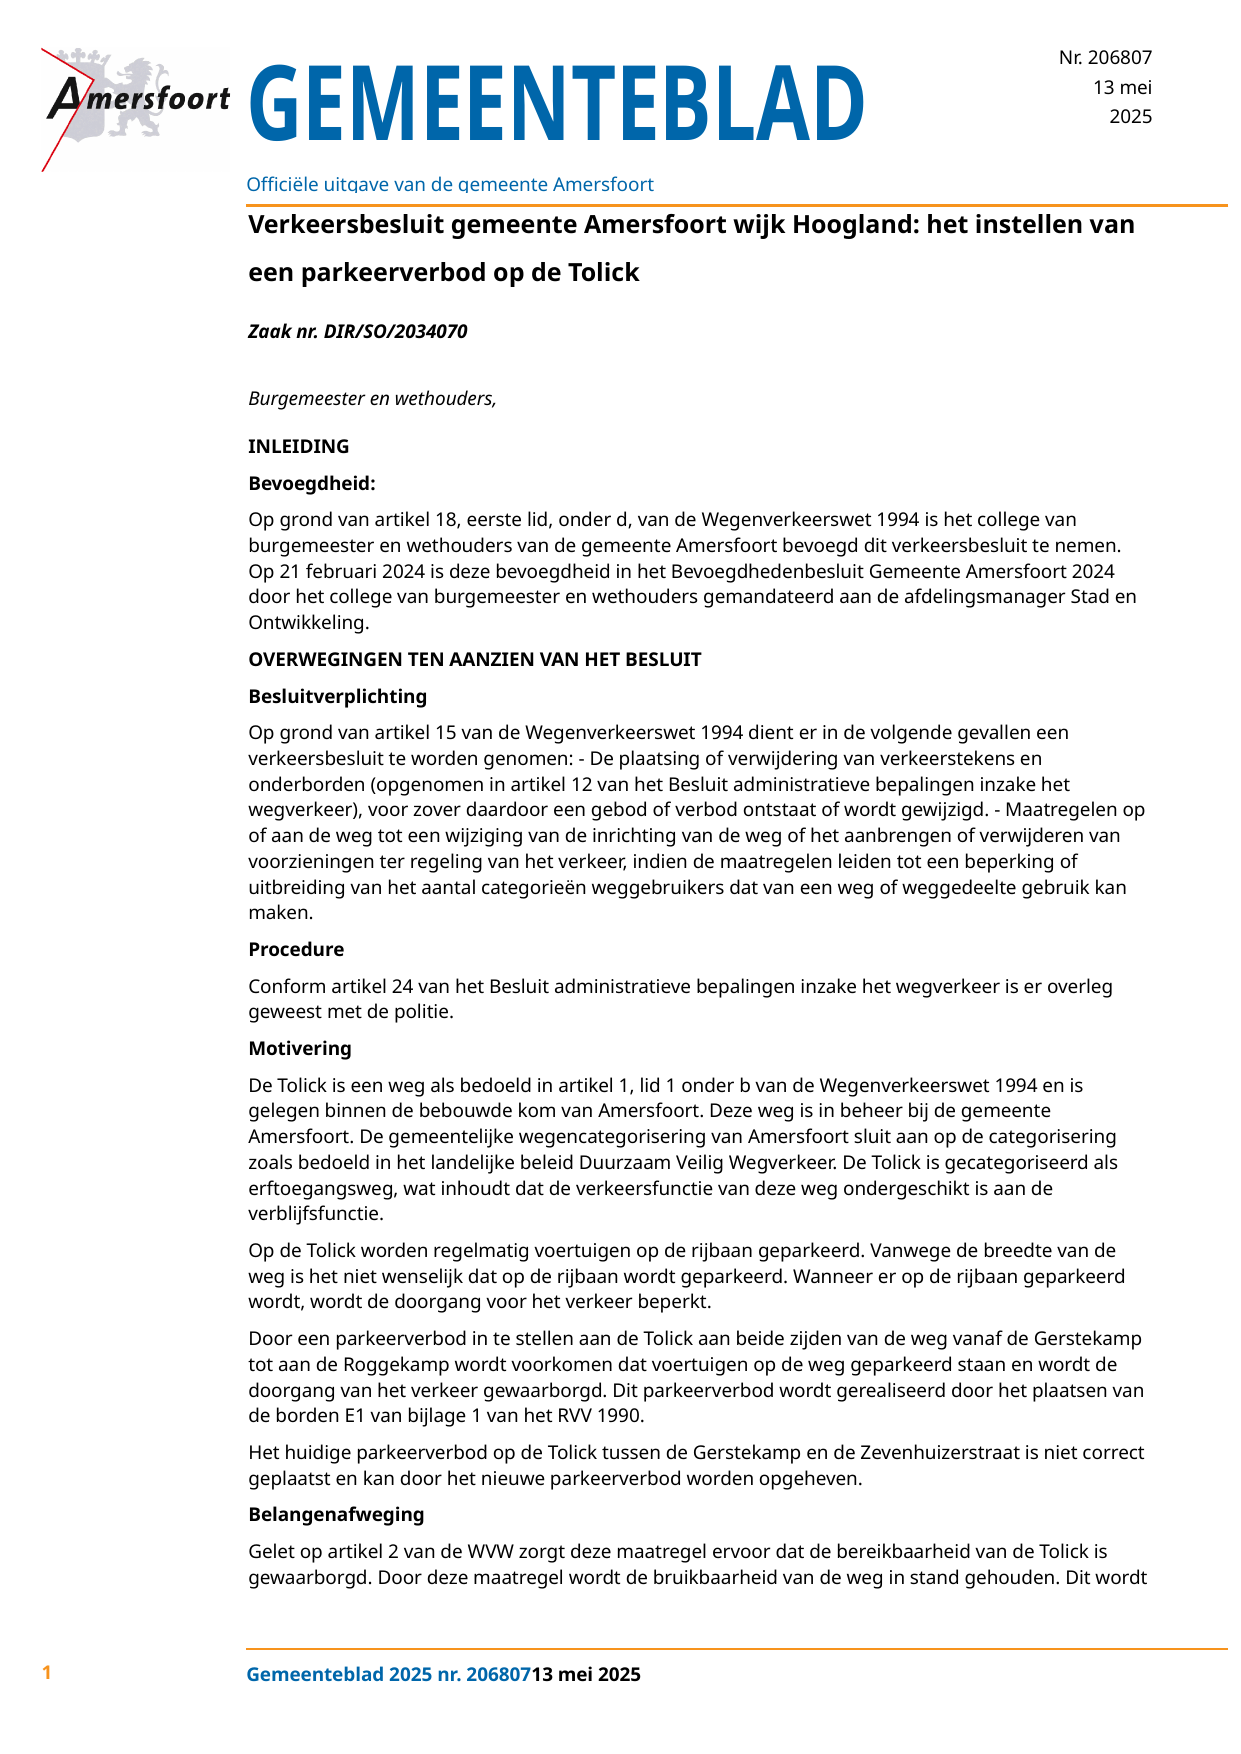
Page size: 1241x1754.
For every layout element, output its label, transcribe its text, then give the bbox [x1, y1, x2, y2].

text Zaak nr. DIR/SO/2034070 [248, 318, 1152, 344]
text Burgemeester en wethouders, [248, 386, 1152, 411]
text Op de Tolick worden regelmatig voertuigen op de rijbaan geparkeerd. Vanwege de breedte van de weg is het niet wenselijk dat op de rijbaan wordt geparkeerd. Wanneer er op de rijbaan geparkeerd wordt, wordt de doorgang voor het verkeer beperkt. [248, 1237, 1152, 1314]
text Het huidige parkeerverbod op de Tolick tussen de Gerstekamp en de Zevenhuizerstraat is niet correct geplaatst en kan door het nieuwe parkeerverbod worden opgeheven. [248, 1439, 1152, 1491]
text Conform artikel 24 van het Besluit administratieve bepalingen inzake het wegverkeer is er overleg geweest met de politie. [248, 973, 1152, 1024]
text INLEIDING [248, 433, 1152, 459]
text OVERWEGINGEN TEN AANZIEN VAN HET BESLUIT [248, 646, 1152, 672]
picture [41, 47, 231, 172]
text Op grond van artikel 15 van de Wegenverkeerswet 1994 dient er in de volgende gevallen een verkeersbesluit te worden genomen: - De plaatsing of verwijdering van verkeerstekens en onderborden (opgenomen in artikel 12 van het Besluit administratieve bepalingen inzake het wegverkeer), voor zover daardoor een gebod of verbod ontstaat of wordt gewijzigd. - Maatregelen op of aan de weg tot een wijziging van de inrichting van de weg of het aanbrengen of verwijderen van voorzieningen ter regeling van het verkeer, indien de maatregelen leiden tot een beperking of uitbreiding van het aantal categorieën weggebruikers dat van een weg of weggedeelte gebruik kan maken. [248, 719, 1152, 925]
text Procedure [248, 936, 1152, 962]
text De Tolick is een weg als bedoeld in artikel 1, lid 1 onder b van de Wegenverkeerswet 1994 en is gelegen binnen de bebouwde kom van Amersfoort. Deze weg is in beheer bij de gemeente Amersfoort. De gemeentelijke wegencategorisering van Amersfoort sluit aan op de categorisering zoals bedoeld in het landelijke beleid Duurzaam Veilig Wegverkeer. De Tolick is gecategoriseerd als erftoegangsweg, wat inhoudt dat de verkeersfunctie van deze weg ondergeschikt is aan de verblijfsfunctie. [248, 1072, 1152, 1226]
text Belangenafweging [248, 1502, 1152, 1527]
text Motivering [248, 1035, 1152, 1061]
text Gelet op artikel 2 van de WVW zorgt deze maatregel ervoor dat de bereikbaarheid van de Tolick is gewaarborgd. Door deze maatregel wordt de bruikbaarheid van de weg in stand gehouden. Dit wordt [248, 1538, 1152, 1590]
text Op grond van artikel 18, eerste lid, onder d, van de Wegenverkeerswet 1994 is het college van burgemeester en wethouders van de gemeente Amersfoort bevoegd dit verkeersbesluit te nemen. Op 21 februari 2024 is deze bevoegdheid in het Bevoegdhedenbesluit Gemeente Amersfoort 2024 door het college van burgemeester en wethouders gemandateerd aan de afdelingsmanager Stad en Ontwikkeling. [248, 507, 1152, 635]
text Besluitverplichting [248, 683, 1152, 708]
text Bevoegdheid: [248, 470, 1152, 496]
text Verkeersbesluit gemeente Amersfoort wijk Hoogland: het instellen van een parkeerverbod op de Tolick [248, 207, 1152, 288]
text Door een parkeerverbod in te stellen aan de Tolick aan beide zijden van de weg vanaf de Gerstekamp tot aan de Roggekamp wordt voorkomen dat voertuigen op de weg geparkeerd staan en wordt de doorgang van het verkeer gewaarborgd. Dit parkeerverbod wordt gerealiseerd door het plaatsen van de borden E1 van bijlage 1 van het RVV 1990. [248, 1325, 1152, 1428]
